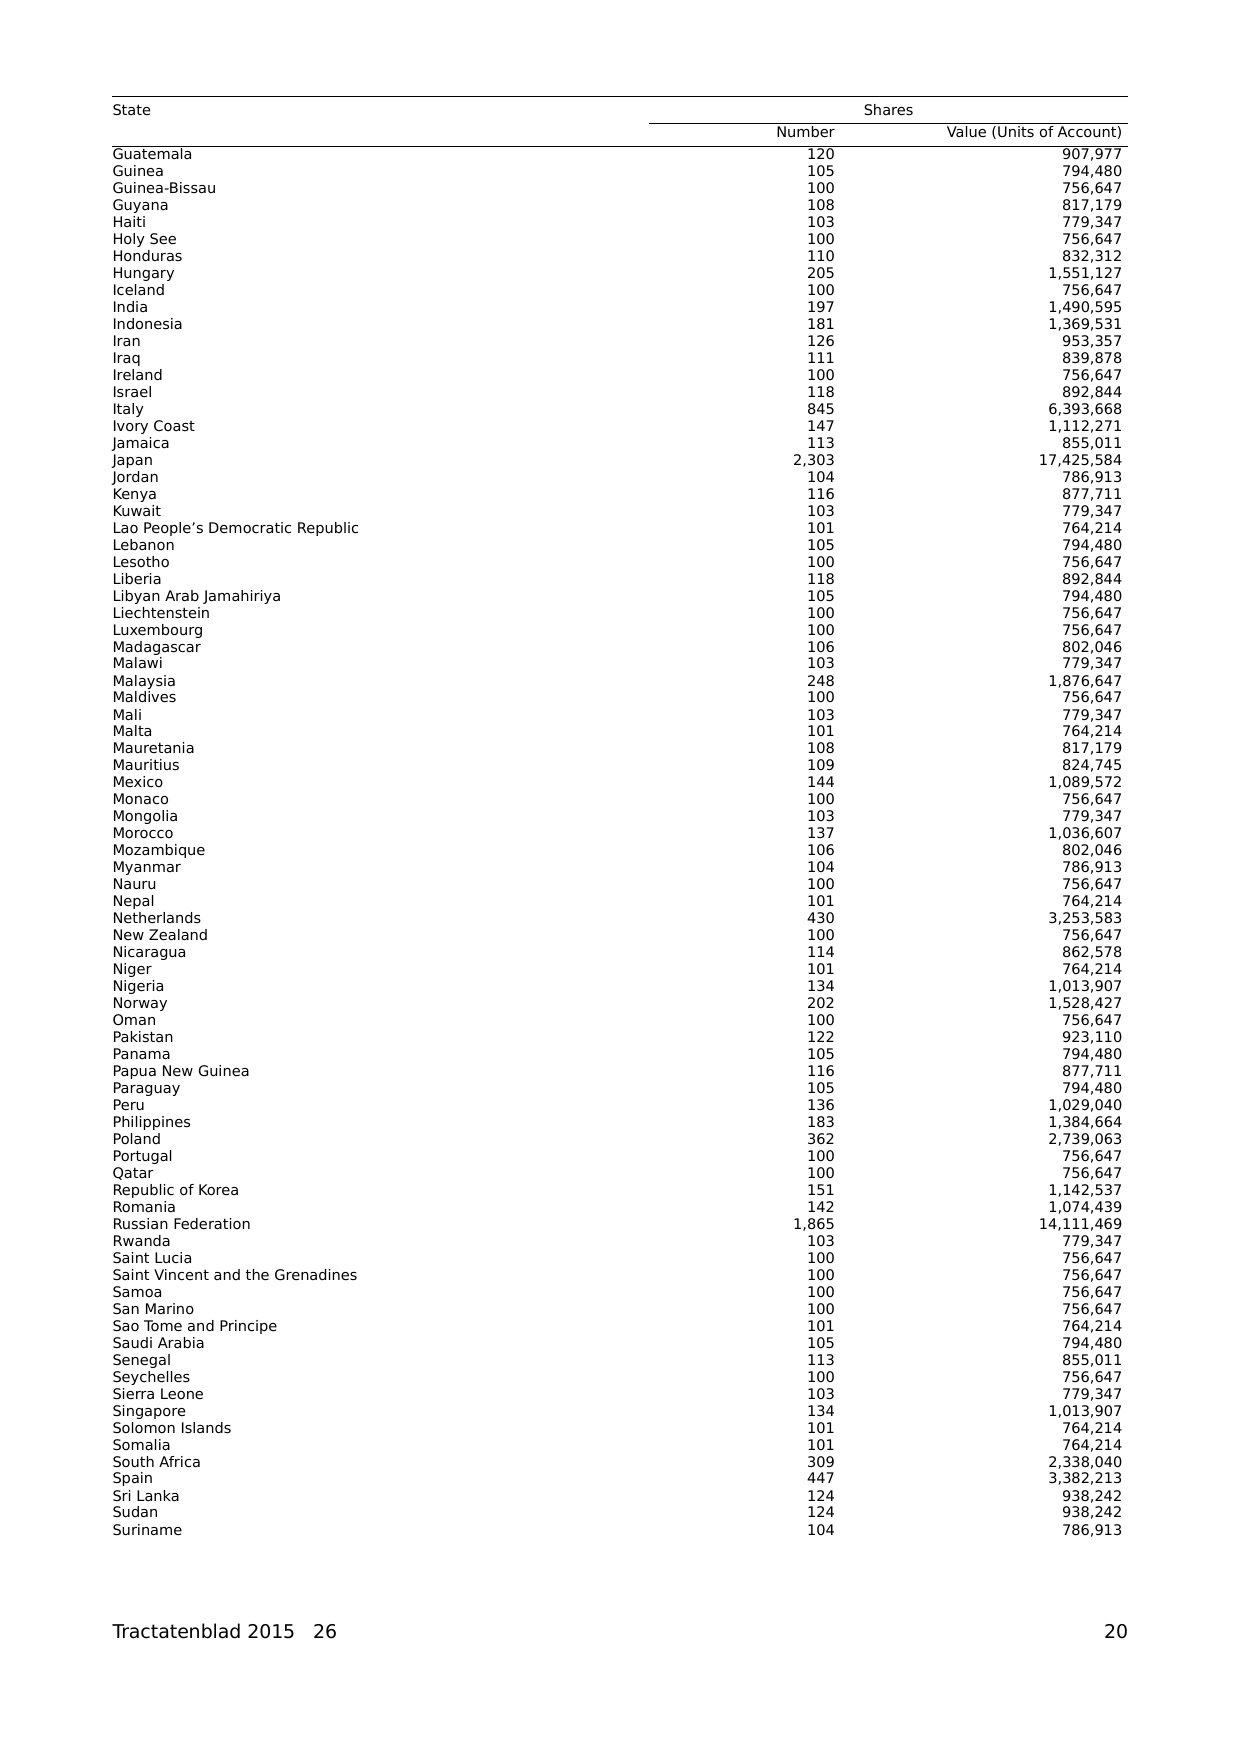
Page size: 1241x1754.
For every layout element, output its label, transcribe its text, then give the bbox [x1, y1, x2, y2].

table_cell 100 [649, 1267, 840, 1284]
table_cell 764,214 [840, 1420, 1128, 1436]
table_cell 113 [649, 435, 840, 452]
table_cell Poland [112, 1131, 649, 1148]
table_cell 756,647 [840, 180, 1128, 197]
table_cell 779,347 [840, 1233, 1128, 1250]
table_cell 877,711 [840, 486, 1128, 503]
table_cell Paraguay [112, 1080, 649, 1097]
table_cell 101 [649, 1436, 840, 1453]
table_cell 756,647 [840, 554, 1128, 571]
table_cell 786,913 [840, 469, 1128, 486]
table_cell 104 [649, 859, 840, 876]
table_cell 855,011 [840, 435, 1128, 452]
table_cell Seychelles [112, 1369, 649, 1386]
table_cell 124 [649, 1504, 840, 1521]
table_cell 100 [649, 791, 840, 808]
table_cell 122 [649, 1029, 840, 1046]
table_header State [112, 97, 649, 123]
table_cell 183 [649, 1114, 840, 1131]
table_cell 892,844 [840, 571, 1128, 587]
table_cell 108 [649, 197, 840, 214]
table_cell Mongolia [112, 808, 649, 825]
table_cell 1,112,271 [840, 418, 1128, 435]
table_cell 134 [649, 978, 840, 995]
table_cell 100 [649, 554, 840, 571]
table_cell Ivory Coast [112, 418, 649, 435]
table_cell Qatar [112, 1165, 649, 1182]
table_cell 105 [649, 1080, 840, 1097]
table_cell Madagascar [112, 639, 649, 655]
table_cell [112, 123, 649, 146]
table_cell 1,865 [649, 1216, 840, 1233]
table_cell 923,110 [840, 1029, 1128, 1046]
table_cell 779,347 [840, 706, 1128, 723]
table_cell 756,647 [840, 231, 1128, 248]
table_cell Nicaragua [112, 944, 649, 961]
table_cell Number [649, 124, 840, 146]
table_cell 101 [649, 893, 840, 910]
table_cell 105 [649, 537, 840, 553]
table_cell 197 [649, 299, 840, 316]
table_cell 100 [649, 180, 840, 197]
table_cell 756,647 [840, 1148, 1128, 1165]
table_cell 108 [649, 740, 840, 757]
table_cell 103 [649, 1386, 840, 1402]
table_cell Sierra Leone [112, 1386, 649, 1402]
table_cell 1,074,439 [840, 1199, 1128, 1216]
table_cell 116 [649, 1063, 840, 1080]
table_cell Malawi [112, 655, 649, 672]
table_cell San Marino [112, 1301, 649, 1318]
table_cell 817,179 [840, 740, 1128, 757]
table_cell 756,647 [840, 605, 1128, 621]
table_cell Rwanda [112, 1233, 649, 1250]
table_cell 756,647 [840, 1250, 1128, 1267]
table_cell Lesotho [112, 554, 649, 571]
table_cell 248 [649, 673, 840, 689]
table_cell 111 [649, 350, 840, 367]
table_cell Netherlands [112, 910, 649, 927]
table_cell 101 [649, 1318, 840, 1334]
table_cell 309 [649, 1454, 840, 1470]
table_cell 100 [649, 689, 840, 706]
table_cell Saint Lucia [112, 1250, 649, 1267]
table_cell Mauritius [112, 757, 649, 774]
table_cell Somalia [112, 1436, 649, 1453]
table_cell 802,046 [840, 639, 1128, 655]
table_cell South Africa [112, 1454, 649, 1470]
table_cell 1,036,607 [840, 825, 1128, 842]
table_cell 113 [649, 1352, 840, 1368]
table_cell 124 [649, 1488, 840, 1504]
table_cell 126 [649, 333, 840, 350]
table_cell Nigeria [112, 978, 649, 995]
table_cell 756,647 [840, 621, 1128, 638]
table_cell Malta [112, 723, 649, 740]
table_cell Guinea-Bissau [112, 180, 649, 197]
table_cell Nepal [112, 893, 649, 910]
table_cell Peru [112, 1097, 649, 1114]
table_cell 1,089,572 [840, 774, 1128, 791]
table_cell Mali [112, 706, 649, 723]
table_cell 794,480 [840, 1046, 1128, 1063]
table_cell 794,480 [840, 1080, 1128, 1097]
table_cell 764,214 [840, 1318, 1128, 1334]
table_cell 100 [649, 1369, 840, 1386]
table_cell 101 [649, 723, 840, 740]
table_cell 764,214 [840, 961, 1128, 978]
table_cell 100 [649, 231, 840, 248]
table_cell 110 [649, 248, 840, 265]
table_cell 103 [649, 503, 840, 519]
table_cell 118 [649, 384, 840, 401]
table_cell 1,142,537 [840, 1182, 1128, 1199]
table_cell 794,480 [840, 163, 1128, 180]
table_cell 100 [649, 1301, 840, 1318]
table_cell 103 [649, 655, 840, 672]
table_cell 756,647 [840, 876, 1128, 893]
table_cell 862,578 [840, 944, 1128, 961]
table_cell Kenya [112, 486, 649, 503]
table_cell 134 [649, 1403, 840, 1419]
table_cell Guatemala [112, 147, 649, 163]
table_cell 779,347 [840, 214, 1128, 231]
table_cell 756,647 [840, 1267, 1128, 1284]
table_cell Lebanon [112, 537, 649, 553]
table_cell Lao People’s Democratic Republic [112, 520, 649, 537]
table_cell 794,480 [840, 1335, 1128, 1352]
table_cell 855,011 [840, 1352, 1128, 1368]
table_cell Iran [112, 333, 649, 350]
table_cell 817,179 [840, 197, 1128, 214]
table_cell 205 [649, 265, 840, 282]
table_cell 202 [649, 995, 840, 1012]
table_cell 756,647 [840, 282, 1128, 299]
table_cell Jordan [112, 469, 649, 486]
table_cell Monaco [112, 791, 649, 808]
table_cell 3,382,213 [840, 1470, 1128, 1487]
table_cell 786,913 [840, 859, 1128, 876]
table_cell 362 [649, 1131, 840, 1148]
table_cell 17,425,584 [840, 452, 1128, 469]
table_cell Philippines [112, 1114, 649, 1131]
table_cell 100 [649, 876, 840, 893]
table_cell 756,647 [840, 1012, 1128, 1029]
table_cell 105 [649, 1335, 840, 1352]
table_cell 756,647 [840, 1165, 1128, 1182]
table_cell 105 [649, 1046, 840, 1063]
table_cell 1,876,647 [840, 673, 1128, 689]
table_cell 100 [649, 367, 840, 384]
table_cell 103 [649, 706, 840, 723]
table_cell Value (Units of Account) [840, 124, 1128, 146]
table_cell Holy See [112, 231, 649, 248]
table_cell 142 [649, 1199, 840, 1216]
table_cell Iceland [112, 282, 649, 299]
table_cell 764,214 [840, 520, 1128, 537]
table_cell Pakistan [112, 1029, 649, 1046]
table_cell Guinea [112, 163, 649, 180]
table_cell 764,214 [840, 893, 1128, 910]
table_cell 845 [649, 401, 840, 418]
table_cell Romania [112, 1199, 649, 1216]
table_cell 3,253,583 [840, 910, 1128, 927]
table_cell Suriname [112, 1521, 649, 1538]
table_cell Republic of Korea [112, 1182, 649, 1199]
table_cell 103 [649, 214, 840, 231]
table_cell 104 [649, 1521, 840, 1538]
table_cell 100 [649, 605, 840, 621]
table_cell 1,013,907 [840, 1403, 1128, 1419]
table_cell Jamaica [112, 435, 649, 452]
table_cell Libyan Arab Jamahiriya [112, 588, 649, 604]
table_cell 756,647 [840, 1284, 1128, 1301]
table_cell 764,214 [840, 1436, 1128, 1453]
table_cell 1,369,531 [840, 316, 1128, 333]
table_cell Nauru [112, 876, 649, 893]
table_cell Spain [112, 1470, 649, 1487]
table_cell 118 [649, 571, 840, 587]
table_cell Norway [112, 995, 649, 1012]
table_cell Mozambique [112, 842, 649, 859]
table_cell Indonesia [112, 316, 649, 333]
table_cell 105 [649, 588, 840, 604]
table_cell 6,393,668 [840, 401, 1128, 418]
table_cell Singapore [112, 1403, 649, 1419]
table_cell 100 [649, 621, 840, 638]
table_cell 1,490,595 [840, 299, 1128, 316]
table_cell 779,347 [840, 1386, 1128, 1402]
table_cell 2,303 [649, 452, 840, 469]
table_cell Ireland [112, 367, 649, 384]
table_cell Morocco [112, 825, 649, 842]
table_cell Sao Tome and Principe [112, 1318, 649, 1334]
table_cell Russian Federation [112, 1216, 649, 1233]
table_cell Kuwait [112, 503, 649, 519]
table_cell 938,242 [840, 1504, 1128, 1521]
table_cell 101 [649, 520, 840, 537]
table_cell 105 [649, 163, 840, 180]
table_cell Israel [112, 384, 649, 401]
table_cell 2,739,063 [840, 1131, 1128, 1148]
table_cell 114 [649, 944, 840, 961]
table_cell India [112, 299, 649, 316]
table_cell 756,647 [840, 791, 1128, 808]
table_cell 100 [649, 927, 840, 944]
table_cell Solomon Islands [112, 1420, 649, 1436]
table_cell 756,647 [840, 927, 1128, 944]
table_cell 1,029,040 [840, 1097, 1128, 1114]
table_cell Niger [112, 961, 649, 978]
table_cell 103 [649, 1233, 840, 1250]
table_cell 104 [649, 469, 840, 486]
table_cell 779,347 [840, 808, 1128, 825]
table_cell Iraq [112, 350, 649, 367]
table_cell Oman [112, 1012, 649, 1029]
table_cell 116 [649, 486, 840, 503]
table_cell 794,480 [840, 537, 1128, 553]
table_cell 2,338,040 [840, 1454, 1128, 1470]
table_cell 151 [649, 1182, 840, 1199]
table_cell 106 [649, 639, 840, 655]
table_cell Maldives [112, 689, 649, 706]
table_cell 938,242 [840, 1488, 1128, 1504]
table_cell Mauretania [112, 740, 649, 757]
table_cell 786,913 [840, 1521, 1128, 1538]
table_cell 181 [649, 316, 840, 333]
table_cell Panama [112, 1046, 649, 1063]
table_cell Haiti [112, 214, 649, 231]
table_cell 100 [649, 1165, 840, 1182]
table_cell Saint Vincent and the Grenadines [112, 1267, 649, 1284]
table_cell 756,647 [840, 1369, 1128, 1386]
table_cell 106 [649, 842, 840, 859]
table_cell Portugal [112, 1148, 649, 1165]
table_cell 1,013,907 [840, 978, 1128, 995]
table_cell 892,844 [840, 384, 1128, 401]
table_cell 147 [649, 418, 840, 435]
table_cell New Zealand [112, 927, 649, 944]
table_cell 756,647 [840, 689, 1128, 706]
table_cell 756,647 [840, 367, 1128, 384]
table_cell Papua New Guinea [112, 1063, 649, 1080]
table_cell 953,357 [840, 333, 1128, 350]
table_cell 136 [649, 1097, 840, 1114]
table_cell 109 [649, 757, 840, 774]
table_cell 100 [649, 1148, 840, 1165]
table_cell 779,347 [840, 655, 1128, 672]
table_cell 100 [649, 1284, 840, 1301]
table_cell 447 [649, 1470, 840, 1487]
table_cell Sri Lanka [112, 1488, 649, 1504]
table_cell 779,347 [840, 503, 1128, 519]
table_cell 14,111,469 [840, 1216, 1128, 1233]
table_cell Honduras [112, 248, 649, 265]
table_cell 100 [649, 282, 840, 299]
table_cell Liberia [112, 571, 649, 587]
table_cell 100 [649, 1250, 840, 1267]
table_cell 1,551,127 [840, 265, 1128, 282]
table_cell 100 [649, 1012, 840, 1029]
table_cell 120 [649, 147, 840, 163]
table_cell 794,480 [840, 588, 1128, 604]
table_cell 103 [649, 808, 840, 825]
table_cell Samoa [112, 1284, 649, 1301]
table_cell Mexico [112, 774, 649, 791]
table_cell Sudan [112, 1504, 649, 1521]
table_cell Guyana [112, 197, 649, 214]
table_cell 101 [649, 1420, 840, 1436]
table_cell Hungary [112, 265, 649, 282]
table_cell 877,711 [840, 1063, 1128, 1080]
table_cell 101 [649, 961, 840, 978]
table_cell Myanmar [112, 859, 649, 876]
table_cell 832,312 [840, 248, 1128, 265]
table_header Shares [649, 97, 1128, 123]
table_cell Saudi Arabia [112, 1335, 649, 1352]
table_cell Senegal [112, 1352, 649, 1368]
table_cell 824,745 [840, 757, 1128, 774]
table_cell 907,977 [840, 147, 1128, 163]
table_cell 144 [649, 774, 840, 791]
table_cell Liechtenstein [112, 605, 649, 621]
table_cell 1,384,664 [840, 1114, 1128, 1131]
table_cell 1,528,427 [840, 995, 1128, 1012]
table_cell Malaysia [112, 673, 649, 689]
table_cell 764,214 [840, 723, 1128, 740]
table_cell Luxembourg [112, 621, 649, 638]
table_cell 137 [649, 825, 840, 842]
table_cell 430 [649, 910, 840, 927]
table_cell 802,046 [840, 842, 1128, 859]
table_cell Japan [112, 452, 649, 469]
table_cell 756,647 [840, 1301, 1128, 1318]
table_cell Italy [112, 401, 649, 418]
table_cell 839,878 [840, 350, 1128, 367]
